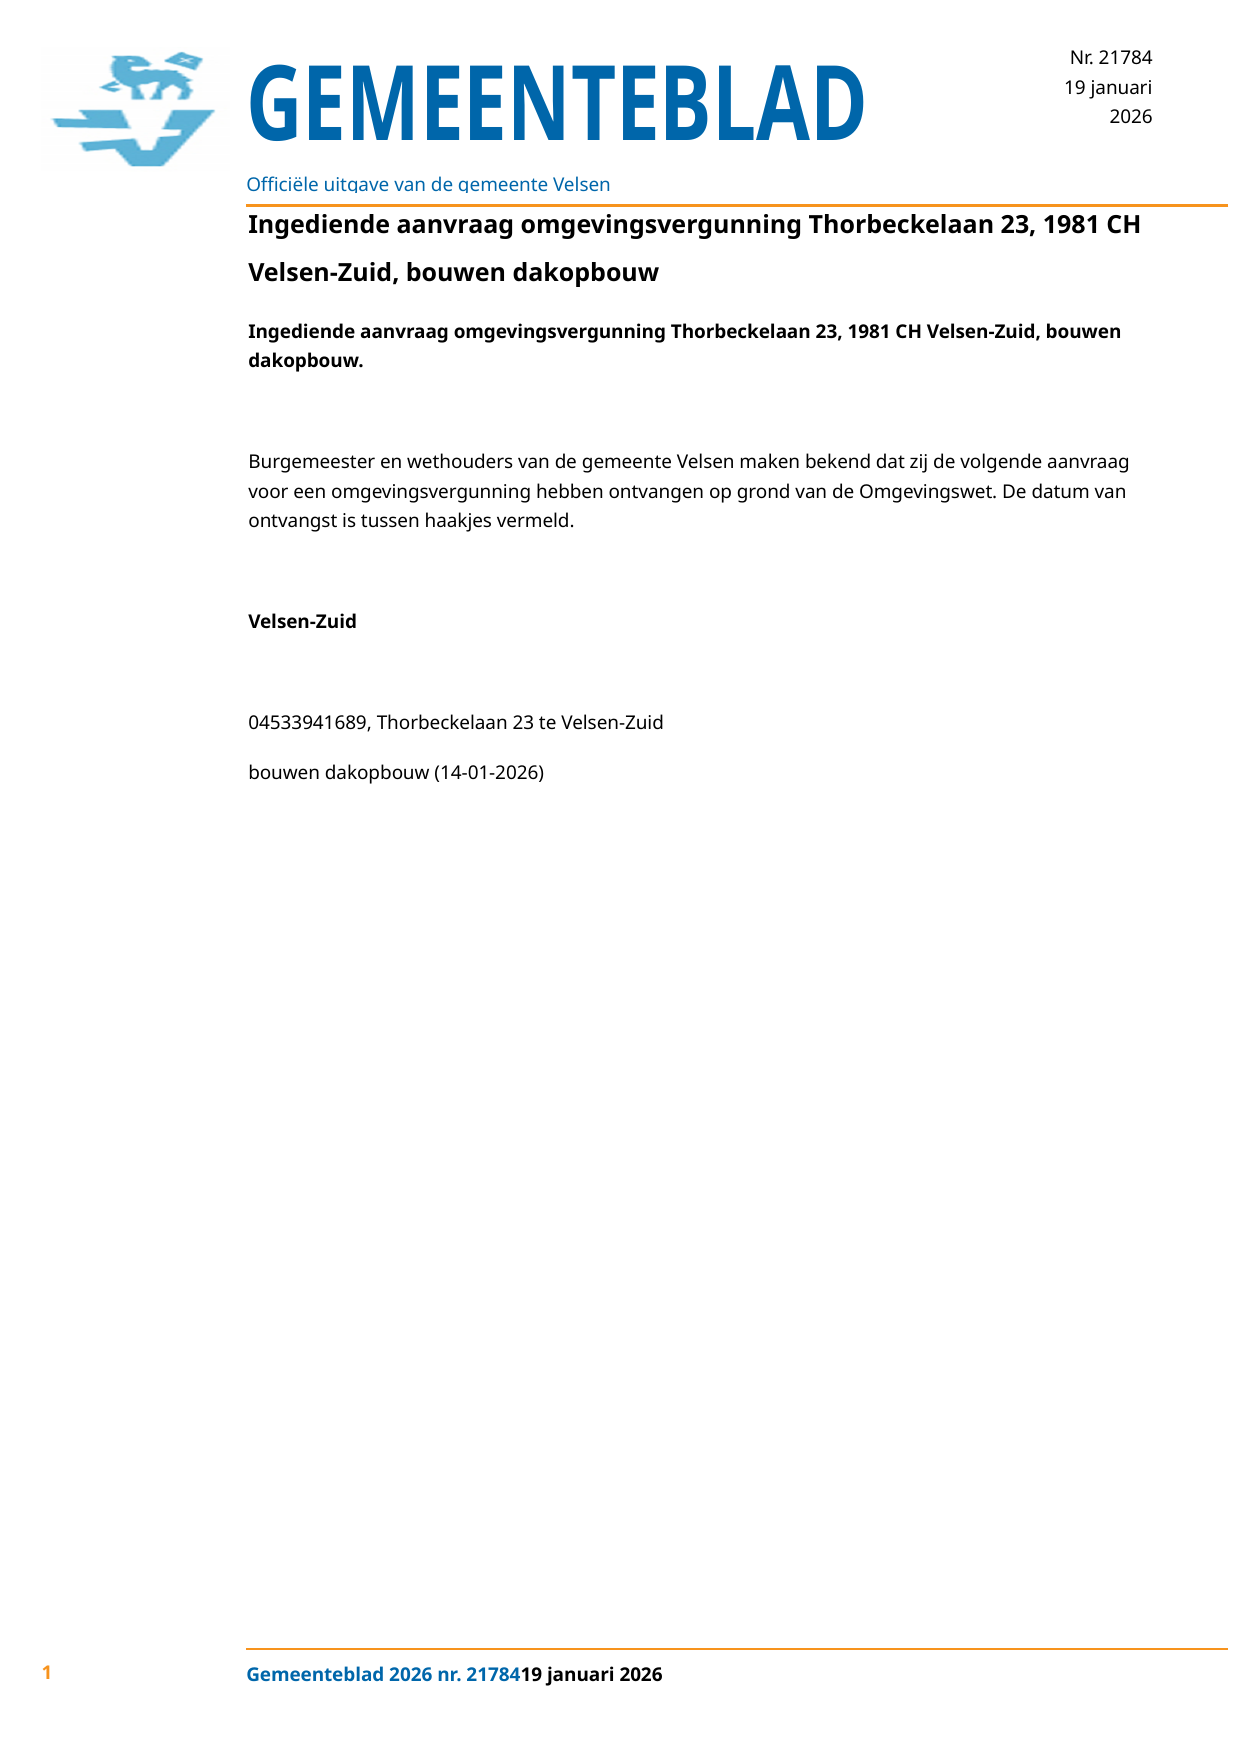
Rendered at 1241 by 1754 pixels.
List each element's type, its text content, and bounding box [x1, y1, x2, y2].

text Burgemeester en wethouders van de gemeente Velsen maken bekend dat zij de volgende aanvraag voor een omgevingsvergunning hebben ontvangen op grond van de Omgevingswet. De datum van ontvangst is tussen haakjes vermeld. [248, 448, 1152, 533]
text Ingediende aanvraag omgevingsvergunning Thorbeckelaan 23, 1981 CH Velsen-Zuid, bouwen dakopbouw [248, 207, 1152, 288]
text Velsen-Zuid [248, 608, 1152, 634]
text 04533941689, Thorbeckelaan 23 te Velsen-Zuid [248, 709, 1152, 735]
picture [41, 47, 231, 172]
text Ingediende aanvraag omgevingsvergunning Thorbeckelaan 23, 1981 CH Velsen-Zuid, bouwen dakopbouw. [248, 318, 1152, 373]
text bouwen dakopbouw (14-01-2026) [248, 759, 1152, 785]
